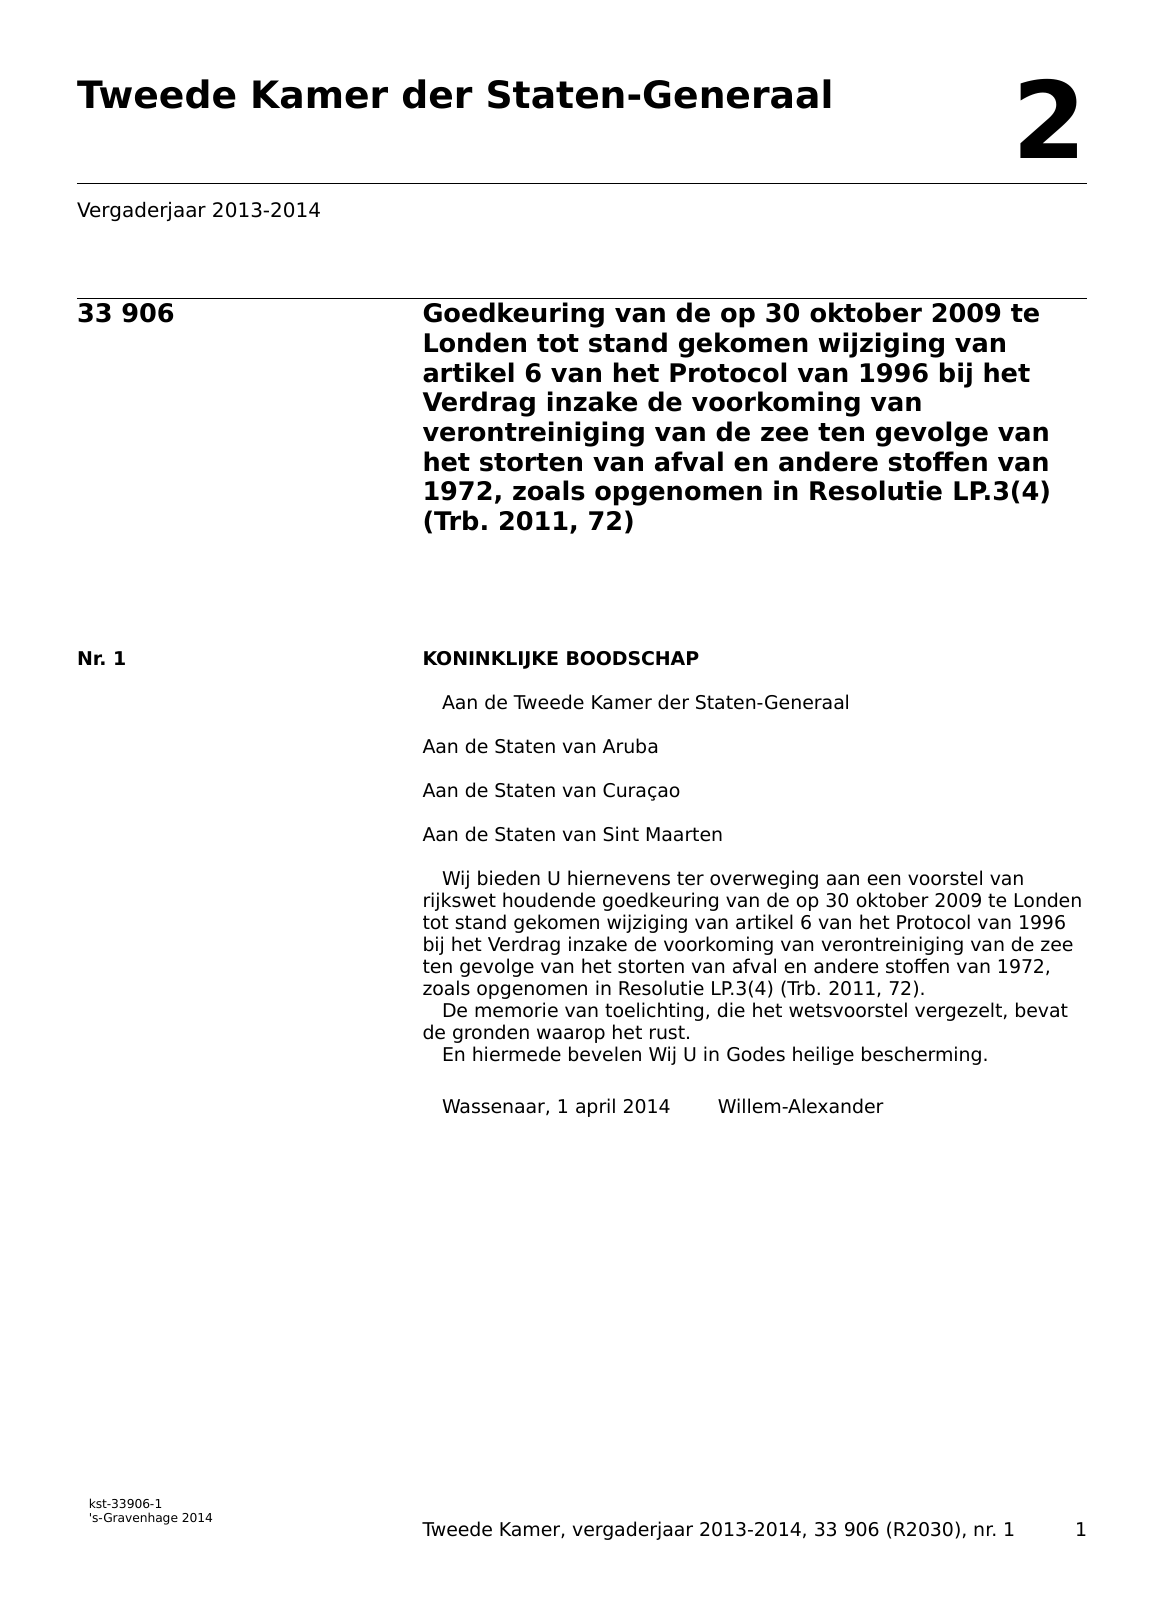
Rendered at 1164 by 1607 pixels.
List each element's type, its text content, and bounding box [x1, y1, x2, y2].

text Wassenaar, 1 april 2014 Willem-Alexander [422, 1096, 1087, 1118]
text Aan de Staten van Aruba [422, 736, 1087, 758]
text 's-Gravenhage 2014 [88, 1511, 323, 1525]
text Aan de Tweede Kamer der Staten-Generaal [422, 692, 1087, 714]
text Wij bieden U hiernevens ter overweging aan een voorstel van rijkswet houdende goedkeuring van de op 30 oktober 2009 te Londen tot stand gekomen wijziging van artikel 6 van het Protocol van 1996 bij het Verdrag inzake de voorkoming van verontreiniging van de zee ten gevolge van het storten van afval en andere stoffen van 1972, zoals opgenomen in Resolutie LP.3(4) (Trb. 2011, 72). [422, 868, 1087, 1000]
table_cell Vergaderjaar 2013-2014 [77, 184, 1087, 298]
table_header 2 [886, 59, 1087, 183]
text De memorie van toelichting, die het wetsvoorstel vergezelt, bevat de gronden waarop het rust. [422, 1000, 1087, 1044]
subtitle Nr. 1 KONINKLIJKE BOODSCHAP [77, 647, 1087, 669]
text kst-33906-1 [88, 1497, 323, 1511]
text Aan de Staten van Curaçao [422, 780, 1087, 802]
text Aan de Staten van Sint Maarten [422, 824, 1087, 846]
text En hiermede bevelen Wij U in Godes heilige bescherming. [422, 1044, 1087, 1066]
table_header Tweede Kamer der Staten-Generaal [77, 59, 886, 183]
subtitle 33 906 Goedkeuring van de op 30 oktober 2009 te Londen tot stand gekomen wijziging van artikel 6 van het Protocol van 1996 bij het Verdrag inzake de voorkoming van verontreiniging van de zee ten gevolge van het storten van afval en andere stoffen van 1972, zoals opgenomen in Resolutie LP.3(4) (Trb. 2011, 72) [77, 299, 1087, 536]
